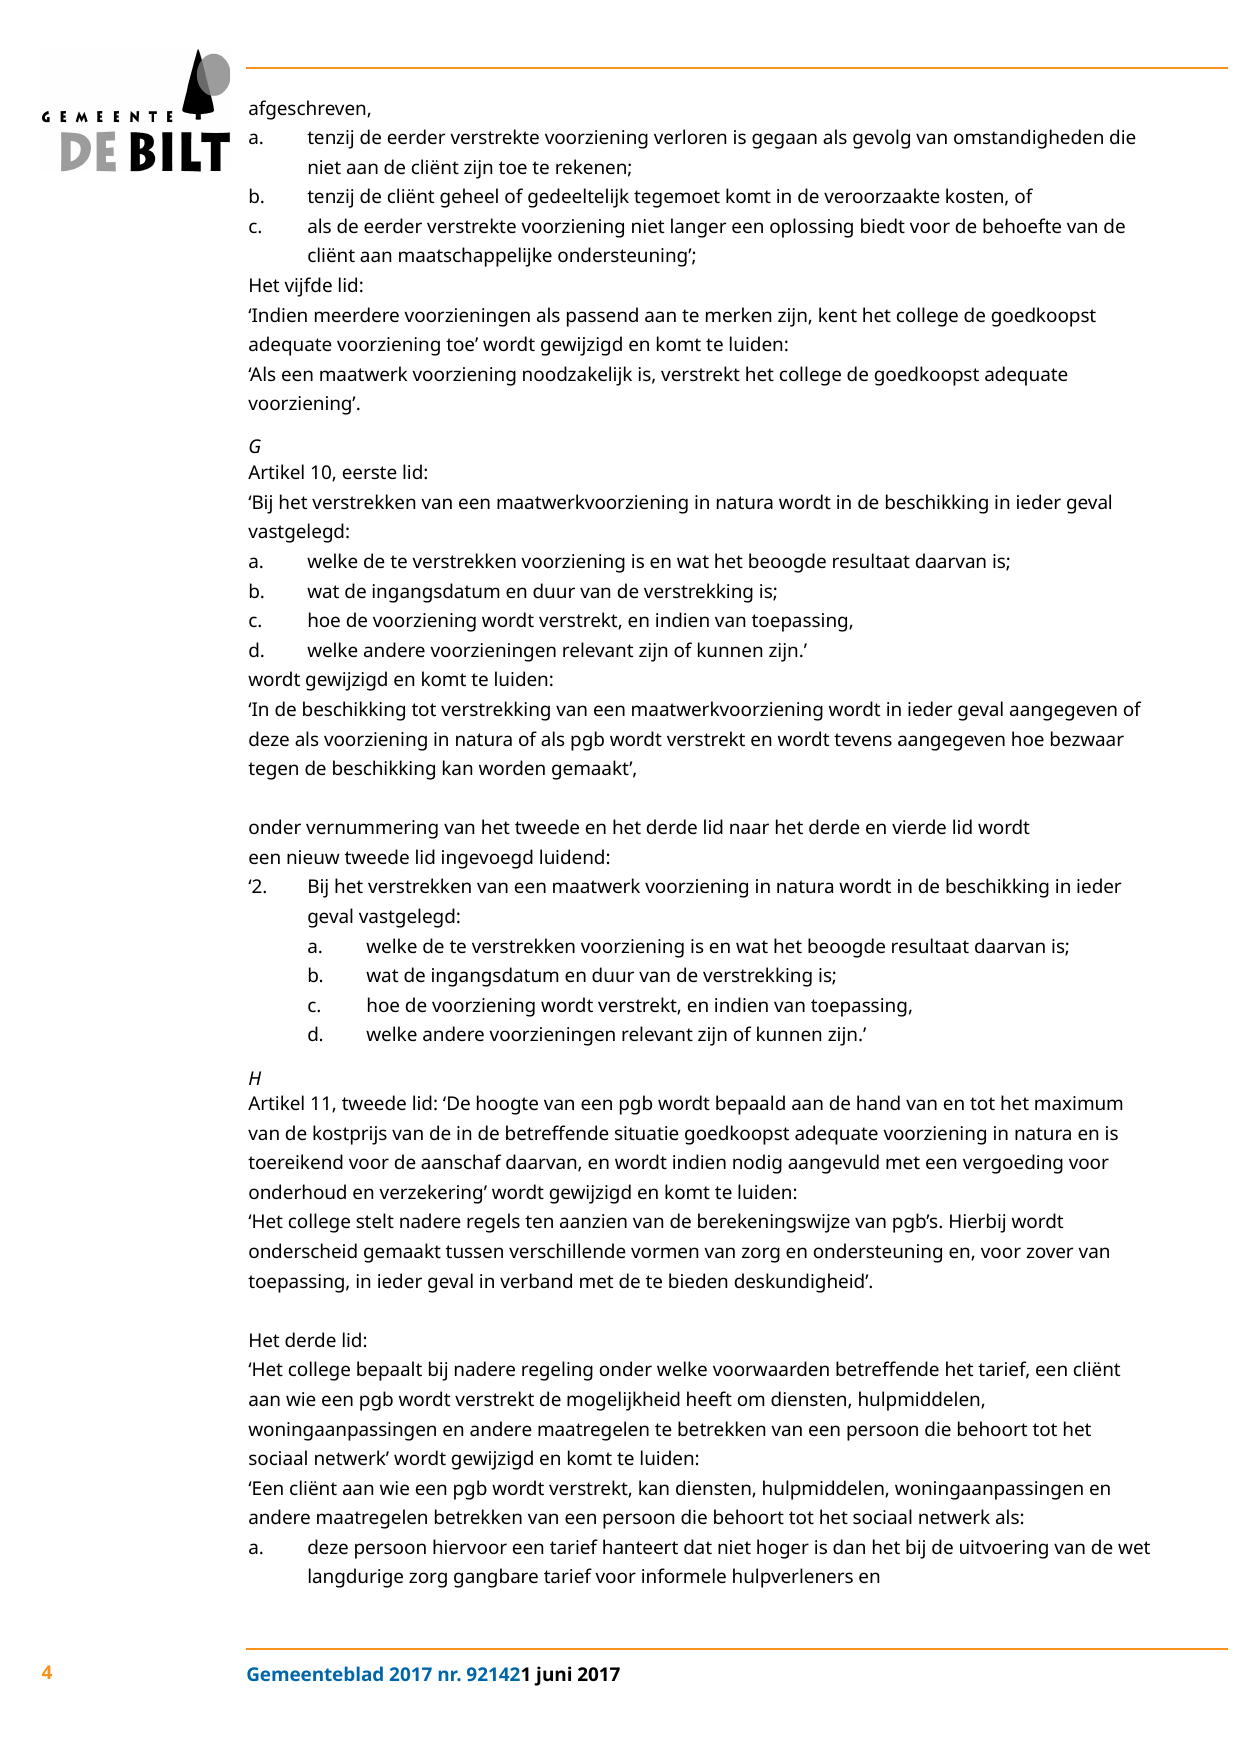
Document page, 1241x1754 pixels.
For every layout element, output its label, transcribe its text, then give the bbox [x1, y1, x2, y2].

list welke andere voorzieningen relevant zijn of kunnen zijn.’ [248, 637, 1152, 663]
list tenzij de eerder verstrekte voorziening verloren is gegaan als gevolg van omstandigheden die niet aan de cliënt zijn toe te rekenen; [248, 124, 1152, 180]
text Artikel 10, eerste lid: [248, 459, 1152, 485]
text Het derde lid: [248, 1327, 1152, 1353]
list wat de ingangsdatum en duur van de verstrekking is; [307, 962, 1152, 988]
list tenzij de cliënt geheel of gedeeltelijk tegemoet komt in de veroorzaakte kosten, of [248, 183, 1152, 209]
text ‘Bij het verstrekken van een maatwerkvoorziening in natura wordt in de beschikking in ieder geval vastgelegd: [248, 489, 1152, 544]
text ‘Als een maatwerk voorziening noodzakelijk is, verstrekt het college de goedkoopst adequate voorziening’. [248, 361, 1152, 416]
list als de eerder verstrekte voorziening niet langer een oplossing biedt voor de behoefte van de cliënt aan maatschappelijke ondersteuning’; [248, 213, 1152, 268]
text ‘In de beschikking tot verstrekking van een maatwerkvoorziening wordt in ieder geval aangegeven of deze als voorziening in natura of als pgb wordt verstrekt en wordt tevens aangegeven hoe bezwaar tegen de beschikking kan worden gemaakt’, [248, 696, 1152, 781]
list welke de te verstrekken voorziening is en wat het beoogde resultaat daarvan is; [307, 933, 1152, 958]
list welke de te verstrekken voorziening is en wat het beoogde resultaat daarvan is; [248, 548, 1152, 574]
text G [248, 434, 1152, 459]
text Het vijfde lid: [248, 272, 1152, 298]
text ‘Het college bepaalt bij nadere regeling onder welke voorwaarden betreffende het tarief, een cliënt aan wie een pgb wordt verstrekt de mogelijkheid heeft om diensten, hulpmiddelen, woningaanpassingen en andere maatregelen te betrekken van een persoon die behoort tot het sociaal netwerk’ wordt gewijzigd en komt te luiden: [248, 1357, 1152, 1471]
list hoe de voorziening wordt verstrekt, en indien van toepassing, [248, 607, 1152, 633]
text ‘Een cliënt aan wie een pgb wordt verstrekt, kan diensten, hulpmiddelen, woningaanpassingen en andere maatregelen betrekken van een persoon die behoort tot het sociaal netwerk als: [248, 1475, 1152, 1530]
text wordt gewijzigd en komt te luiden: [248, 667, 1152, 692]
text ‘Indien meerdere voorzieningen als passend aan te merken zijn, kent het college de goedkoopst adequate voorziening toe’ wordt gewijzigd en komt te luiden: [248, 302, 1152, 357]
text afgeschreven, [248, 95, 1152, 121]
list Bij het verstrekken van een maatwerk voorziening in natura wordt in de beschikking in ieder geval vastgelegd: [248, 874, 1152, 929]
list hoe de voorziening wordt verstrekt, en indien van toepassing, [307, 992, 1152, 1018]
text onder vernummering van het tweede en het derde lid naar het derde en vierde lid wordt [248, 814, 1152, 840]
text ‘Het college stelt nadere regels ten aanzien van de berekeningswijze van pgb’s. Hierbij wordt onderscheid gemaakt tussen verschillende vormen van zorg en ondersteuning en, voor zover van toepassing, in ieder geval in verband met de te bieden deskundigheid’. [248, 1209, 1152, 1294]
text H [248, 1065, 1152, 1090]
text een nieuw tweede lid ingevoegd luidend: [248, 844, 1152, 870]
list welke andere voorzieningen relevant zijn of kunnen zijn.’ [307, 1022, 1152, 1047]
list deze persoon hiervoor een tarief hanteert dat niet hoger is dan het bij de uitvoering van de wet langdurige zorg gangbare tarief voor informele hulpverleners en [248, 1534, 1152, 1589]
list wat de ingangsdatum en duur van de verstrekking is; [248, 578, 1152, 603]
picture [41, 47, 231, 172]
text Artikel 11, tweede lid: ‘De hoogte van een pgb wordt bepaald aan de hand van en tot het maximum van de kostprijs van de in de betreffende situatie goedkoopst adequate voorziening in natura en is toereikend voor de aanschaf daarvan, en wordt indien nodig aangevuld met een vergoeding voor onderhoud en verzekering’ wordt gewijzigd en komt te luiden: [248, 1090, 1152, 1205]
